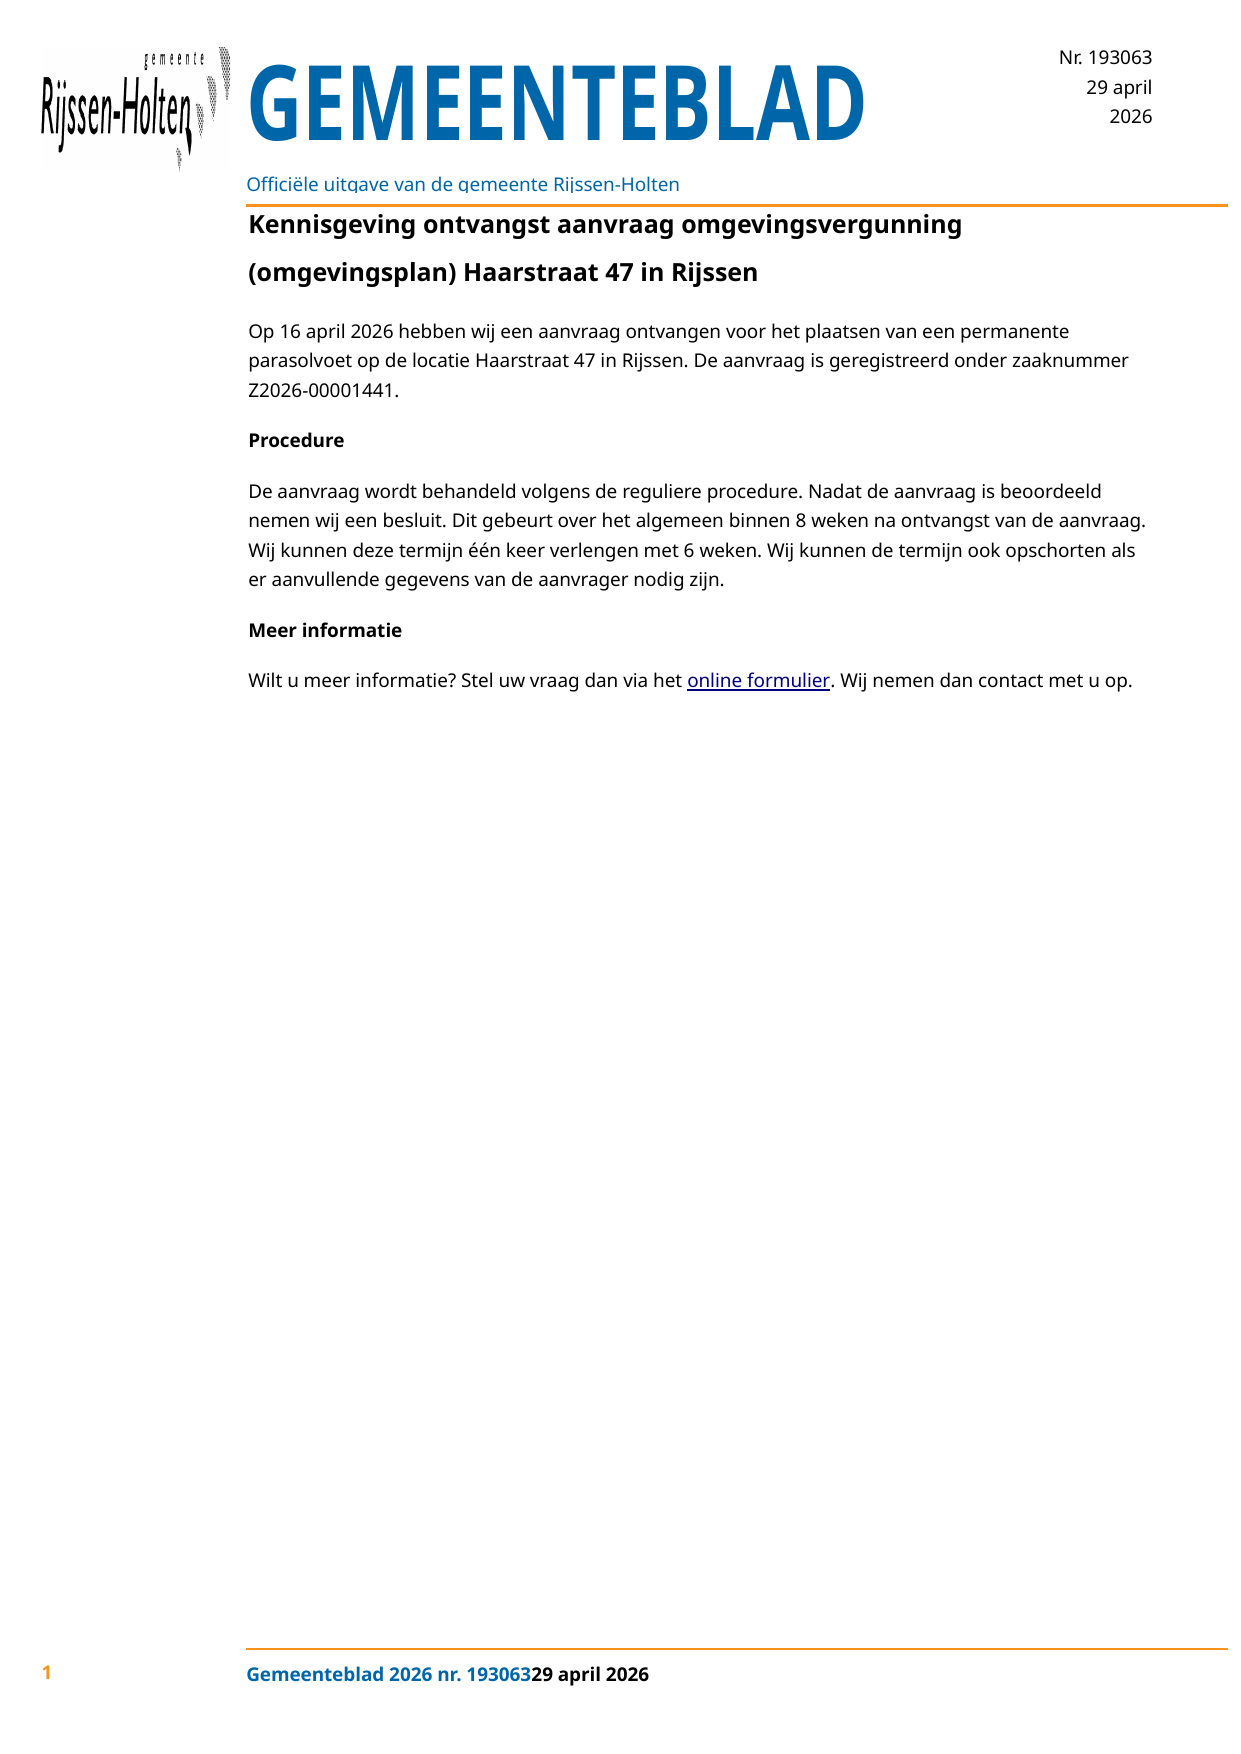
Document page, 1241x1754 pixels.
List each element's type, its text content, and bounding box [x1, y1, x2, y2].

text Meer informatie [248, 617, 1152, 643]
text Op 16 april 2026 hebben wij een aanvraag ontvangen voor het plaatsen van een permanente parasolvoet op de locatie Haarstraat 47 in Rijssen. De aanvraag is geregistreerd onder zaaknummer Z2026-00001441. [248, 318, 1152, 403]
picture [41, 47, 231, 172]
text Procedure [248, 427, 1152, 453]
text De aanvraag wordt behandeld volgens de reguliere procedure. Nadat de aanvraag is beoordeeld nemen wij een besluit. Dit gebeurt over het algemeen binnen 8 weken na ontvangst van de aanvraag. Wij kunnen deze termijn één keer verlengen met 6 weken. Wij kunnen de termijn ook opschorten als er aanvullende gegevens van de aanvrager nodig zijn. [248, 478, 1152, 592]
text Wilt u meer informatie? Stel uw vraag dan via het online formulier. Wij nemen dan contact met u op. [248, 667, 1152, 693]
text Kennisgeving ontvangst aanvraag omgevingsvergunning (omgevingsplan) Haarstraat 47 in Rijssen [248, 207, 1152, 288]
